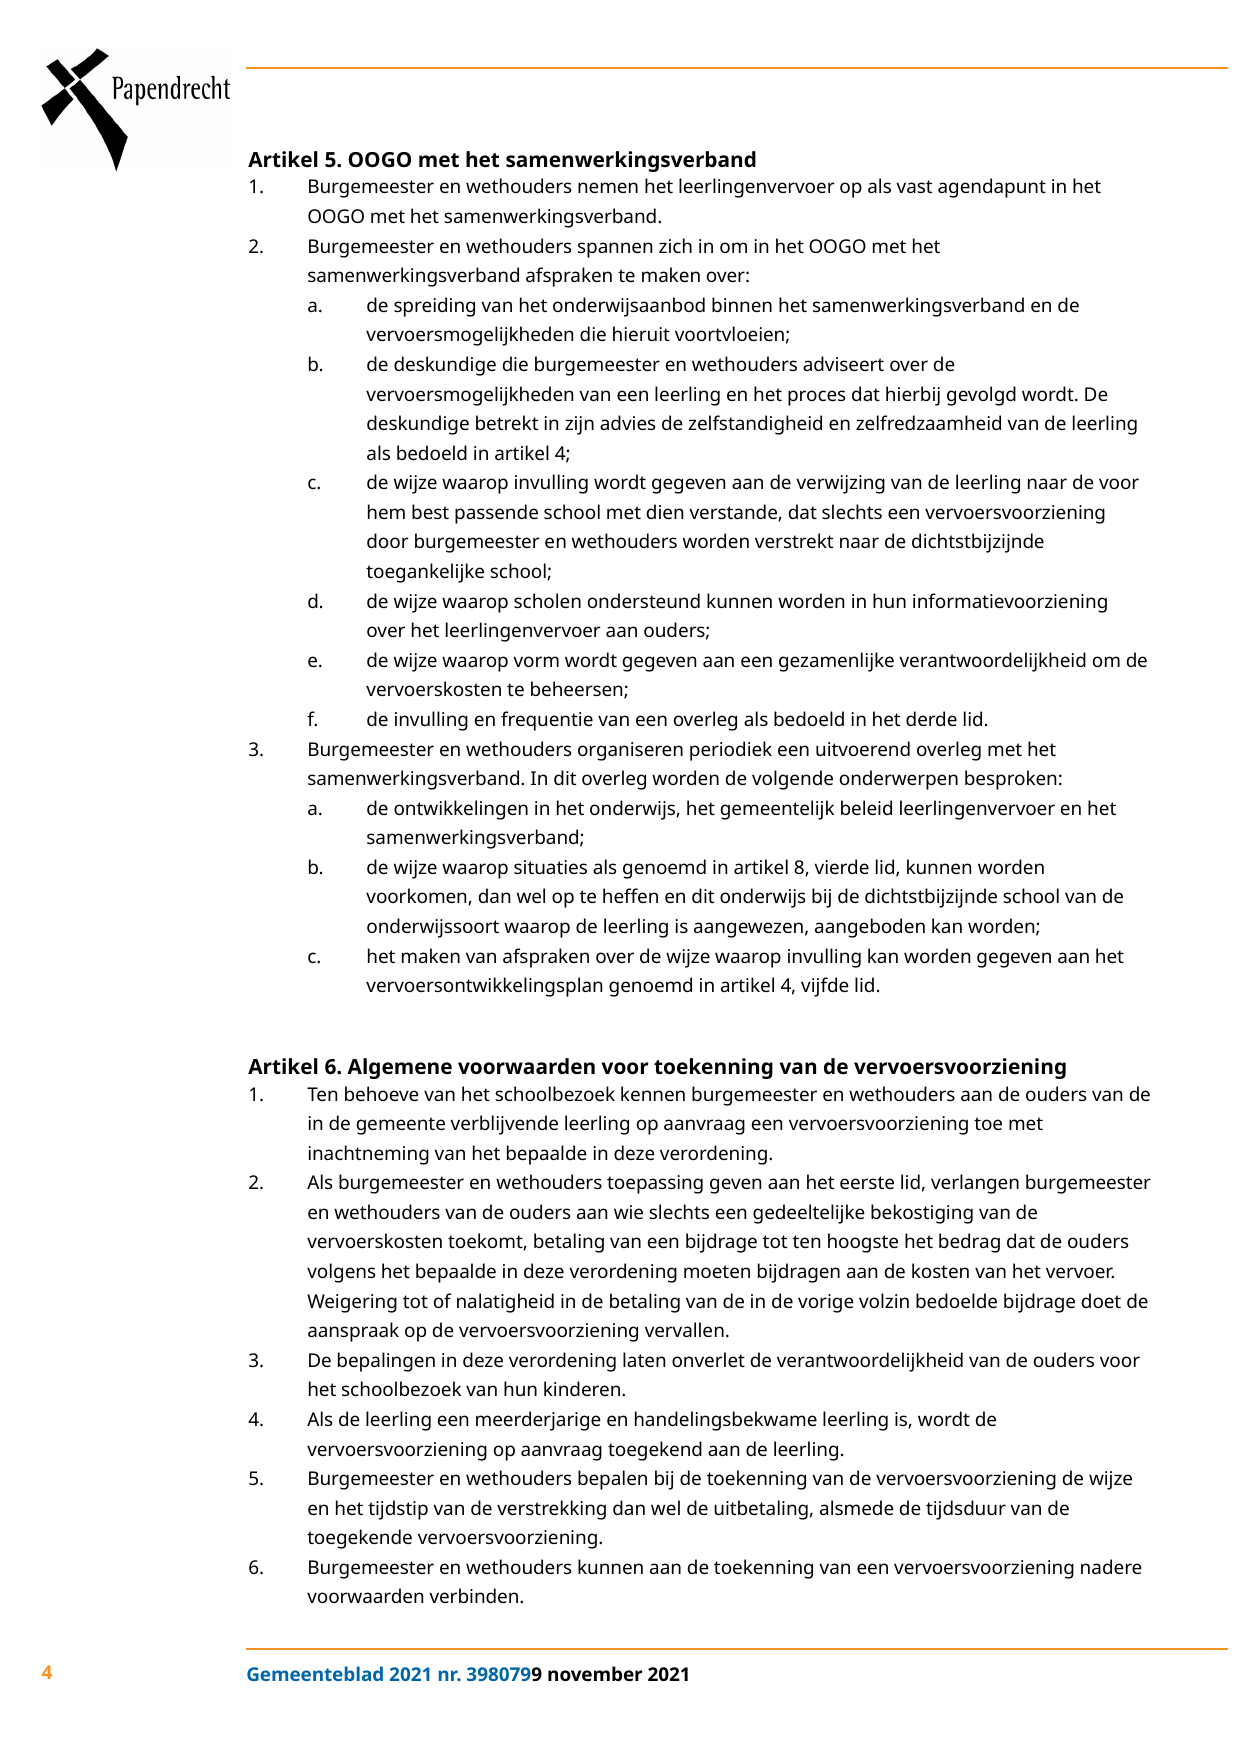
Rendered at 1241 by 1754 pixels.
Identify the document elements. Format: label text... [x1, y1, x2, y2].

list het maken van afspraken over de wijze waarop invulling kan worden gegeven aan het vervoersontwikkelingsplan genoemd in artikel 4, vijfde lid. [307, 943, 1152, 998]
text Artikel 6. Algemene voorwaarden voor toekenning van de vervoersvoorziening [248, 1052, 1152, 1081]
list Burgemeester en wethouders kunnen aan de toekenning van een vervoersvoorziening nadere voorwaarden verbinden. [248, 1554, 1152, 1609]
list Als burgemeester en wethouders toepassing geven aan het eerste lid, verlangen burgemeester en wethouders van de ouders aan wie slechts een gedeeltelijke bekostiging van de vervoerskosten toekomt, betaling van een bijdrage tot ten hoogste het bedrag dat de ouders volgens het bepaalde in deze verordening moeten bijdragen aan de kosten van het vervoer. Weigering tot of nalatigheid in de betaling van de in de vorige volzin bedoelde bijdrage doet de aanspraak op de vervoersvoorziening vervallen. [248, 1169, 1152, 1343]
list Burgemeester en wethouders bepalen bij de toekenning van de vervoersvoorziening de wijze en het tijdstip van de verstrekking dan wel de uitbetaling, alsmede de tijdsduur van de toegekende vervoersvoorziening. [248, 1465, 1152, 1550]
list de deskundige die burgemeester en wethouders adviseert over de vervoersmogelijkheden van een leerling en het proces dat hierbij gevolgd wordt. De deskundige betrekt in zijn advies de zelfstandigheid en zelfredzaamheid van de leerling als bedoeld in artikel 4; [307, 351, 1152, 466]
picture [41, 47, 231, 172]
list de ontwikkelingen in het onderwijs, het gemeentelijk beleid leerlingenvervoer en het samenwerkingsverband; [307, 795, 1152, 850]
list de wijze waarop vorm wordt gegeven aan een gezamenlijke verantwoordelijkheid om de vervoerskosten te beheersen; [307, 647, 1152, 702]
text Artikel 5. OOGO met het samenwerkingsverband [248, 145, 1152, 174]
list de invulling en frequentie van een overleg als bedoeld in het derde lid. [307, 706, 1152, 732]
list Burgemeester en wethouders spannen zich in om in het OOGO met het samenwerkingsverband afspraken te maken over: [248, 233, 1152, 288]
list Als de leerling een meerderjarige en handelingsbekwame leerling is, wordt de vervoersvoorziening op aanvraag toegekend aan de leerling. [248, 1406, 1152, 1462]
list Ten behoeve van het schoolbezoek kennen burgemeester en wethouders aan de ouders van de in de gemeente verblijvende leerling op aanvraag een vervoersvoorziening toe met inachtneming van het bepaalde in deze verordening. [248, 1081, 1152, 1166]
list Burgemeester en wethouders nemen het leerlingenvervoer op als vast agendapunt in het OOGO met het samenwerkingsverband. [248, 174, 1152, 229]
list De bepalingen in deze verordening laten onverlet de verantwoordelijkheid van de ouders voor het schoolbezoek van hun kinderen. [248, 1347, 1152, 1402]
list Burgemeester en wethouders organiseren periodiek een uitvoerend overleg met het samenwerkingsverband. In dit overleg worden de volgende onderwerpen besproken: [248, 736, 1152, 791]
list de wijze waarop scholen ondersteund kunnen worden in hun informatievoorziening over het leerlingenvervoer aan ouders; [307, 588, 1152, 643]
list de wijze waarop situaties als genoemd in artikel 8, vierde lid, kunnen worden voorkomen, dan wel op te heffen en dit onderwijs bij de dichtstbijzijnde school van de onderwijssoort waarop de leerling is aangewezen, aangeboden kan worden; [307, 854, 1152, 939]
list de wijze waarop invulling wordt gegeven aan de verwijzing van de leerling naar de voor hem best passende school met dien verstande, dat slechts een vervoersvoorziening door burgemeester en wethouders worden verstrekt naar de dichtstbijzijnde toegankelijke school; [307, 469, 1152, 584]
list de spreiding van het onderwijsaanbod binnen het samenwerkingsverband en de vervoersmogelijkheden die hieruit voortvloeien; [307, 292, 1152, 347]
